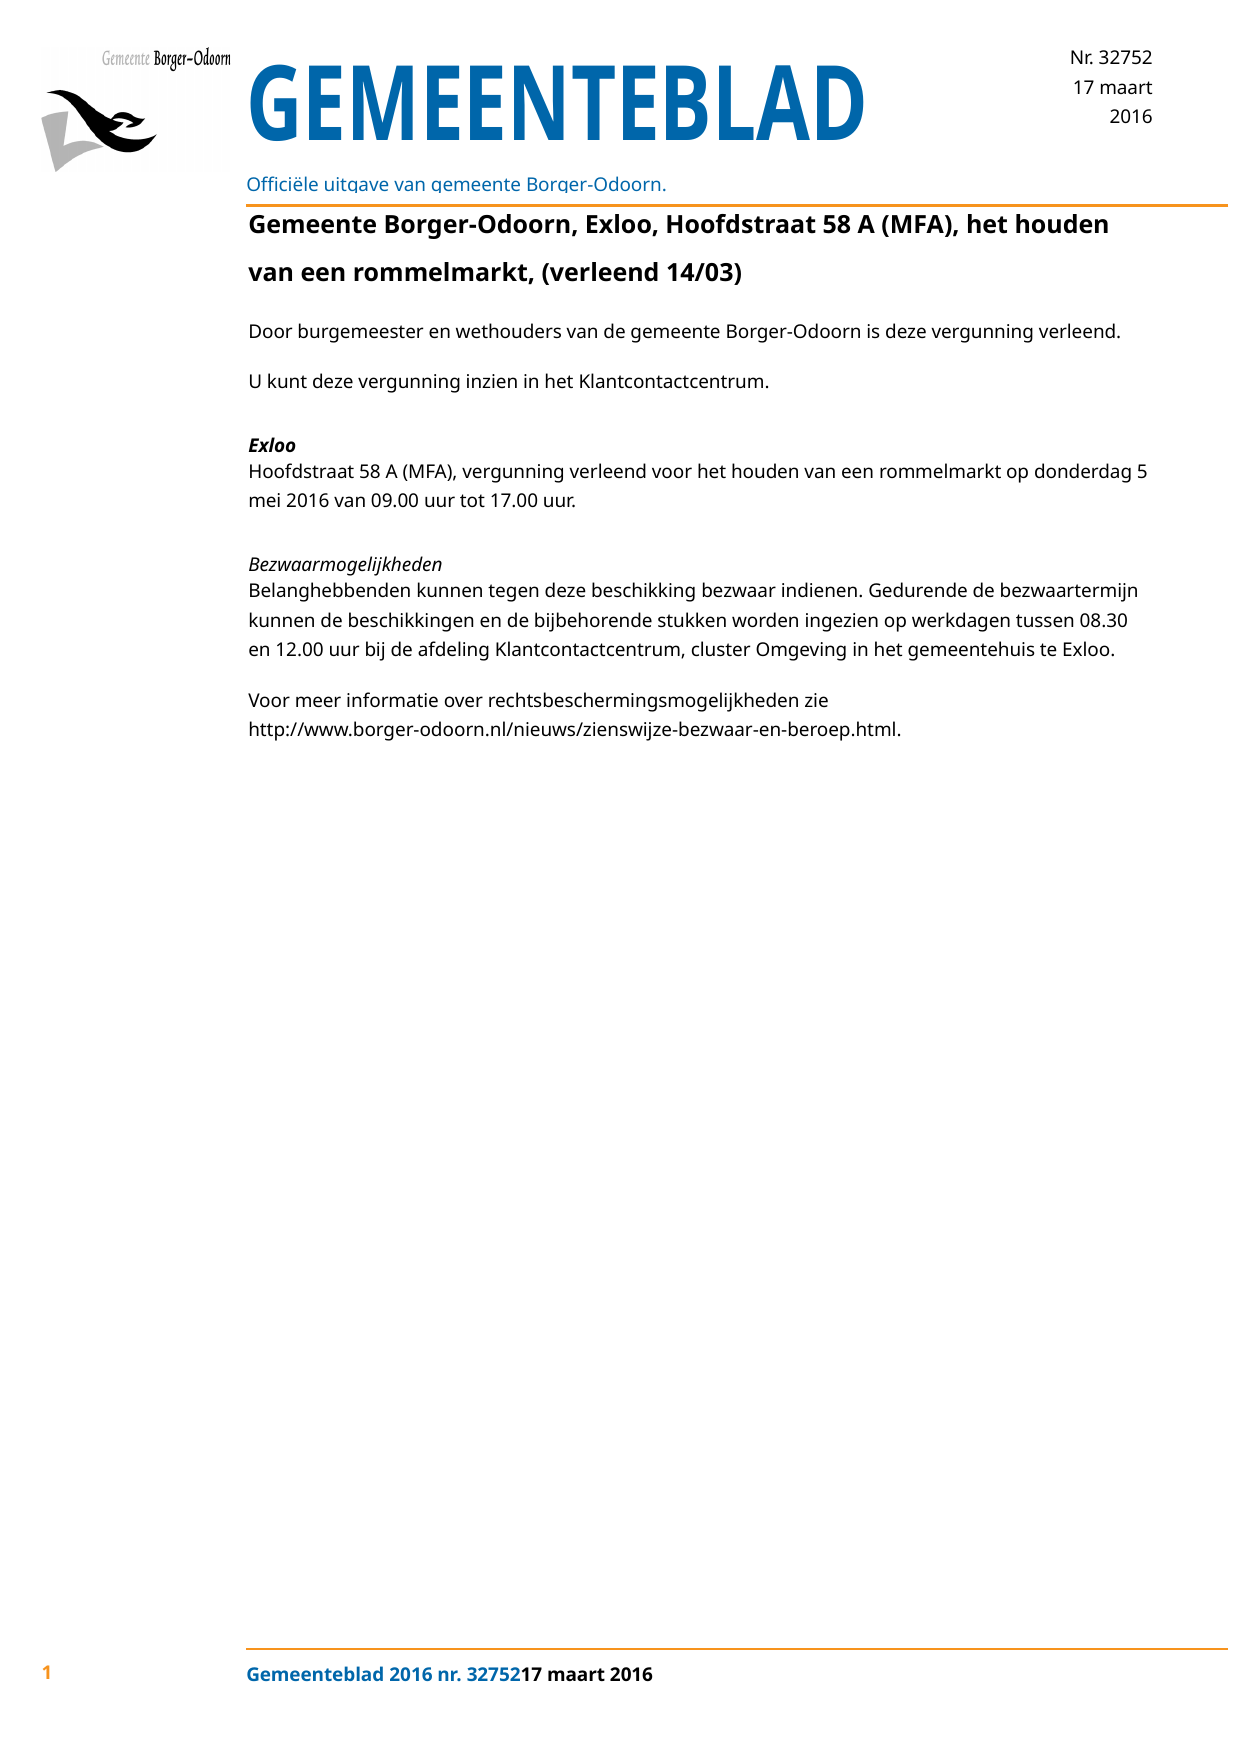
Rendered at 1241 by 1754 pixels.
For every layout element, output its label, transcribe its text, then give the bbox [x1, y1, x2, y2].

text Hoofdstraat 58 A (MFA), vergunning verleend voor het houden van een rommelmarkt op donderdag 5 mei 2016 van 09.00 uur tot 17.00 uur. [248, 458, 1152, 513]
picture [41, 47, 231, 172]
text Belanghebbenden kunnen tegen deze beschikking bezwaar indienen. Gedurende de bezwaartermijn kunnen de beschikkingen en de bijbehorende stukken worden ingezien op werkdagen tussen 08.30 en 12.00 uur bij de afdeling Klantcontactcentrum, cluster Omgeving in het gemeentehuis te Exloo. [248, 577, 1152, 662]
text Door burgemeester en wethouders van de gemeente Borger-Odoorn is deze vergunning verleend. [248, 318, 1152, 344]
text U kunt deze vergunning inzien in het Klantcontactcentrum. [248, 368, 1152, 394]
text Voor meer informatie over rechtsbeschermingsmogelijkheden zie http://www.borger-odoorn.nl/nieuws/zienswijze-bezwaar-en-beroep.html. [248, 687, 1152, 742]
text Exloo [248, 432, 1152, 458]
text Gemeente Borger-Odoorn, Exloo, Hoofdstraat 58 A (MFA), het houden van een rommelmarkt, (verleend 14/03) [248, 207, 1152, 288]
text Bezwaarmogelijkheden [248, 552, 1152, 577]
